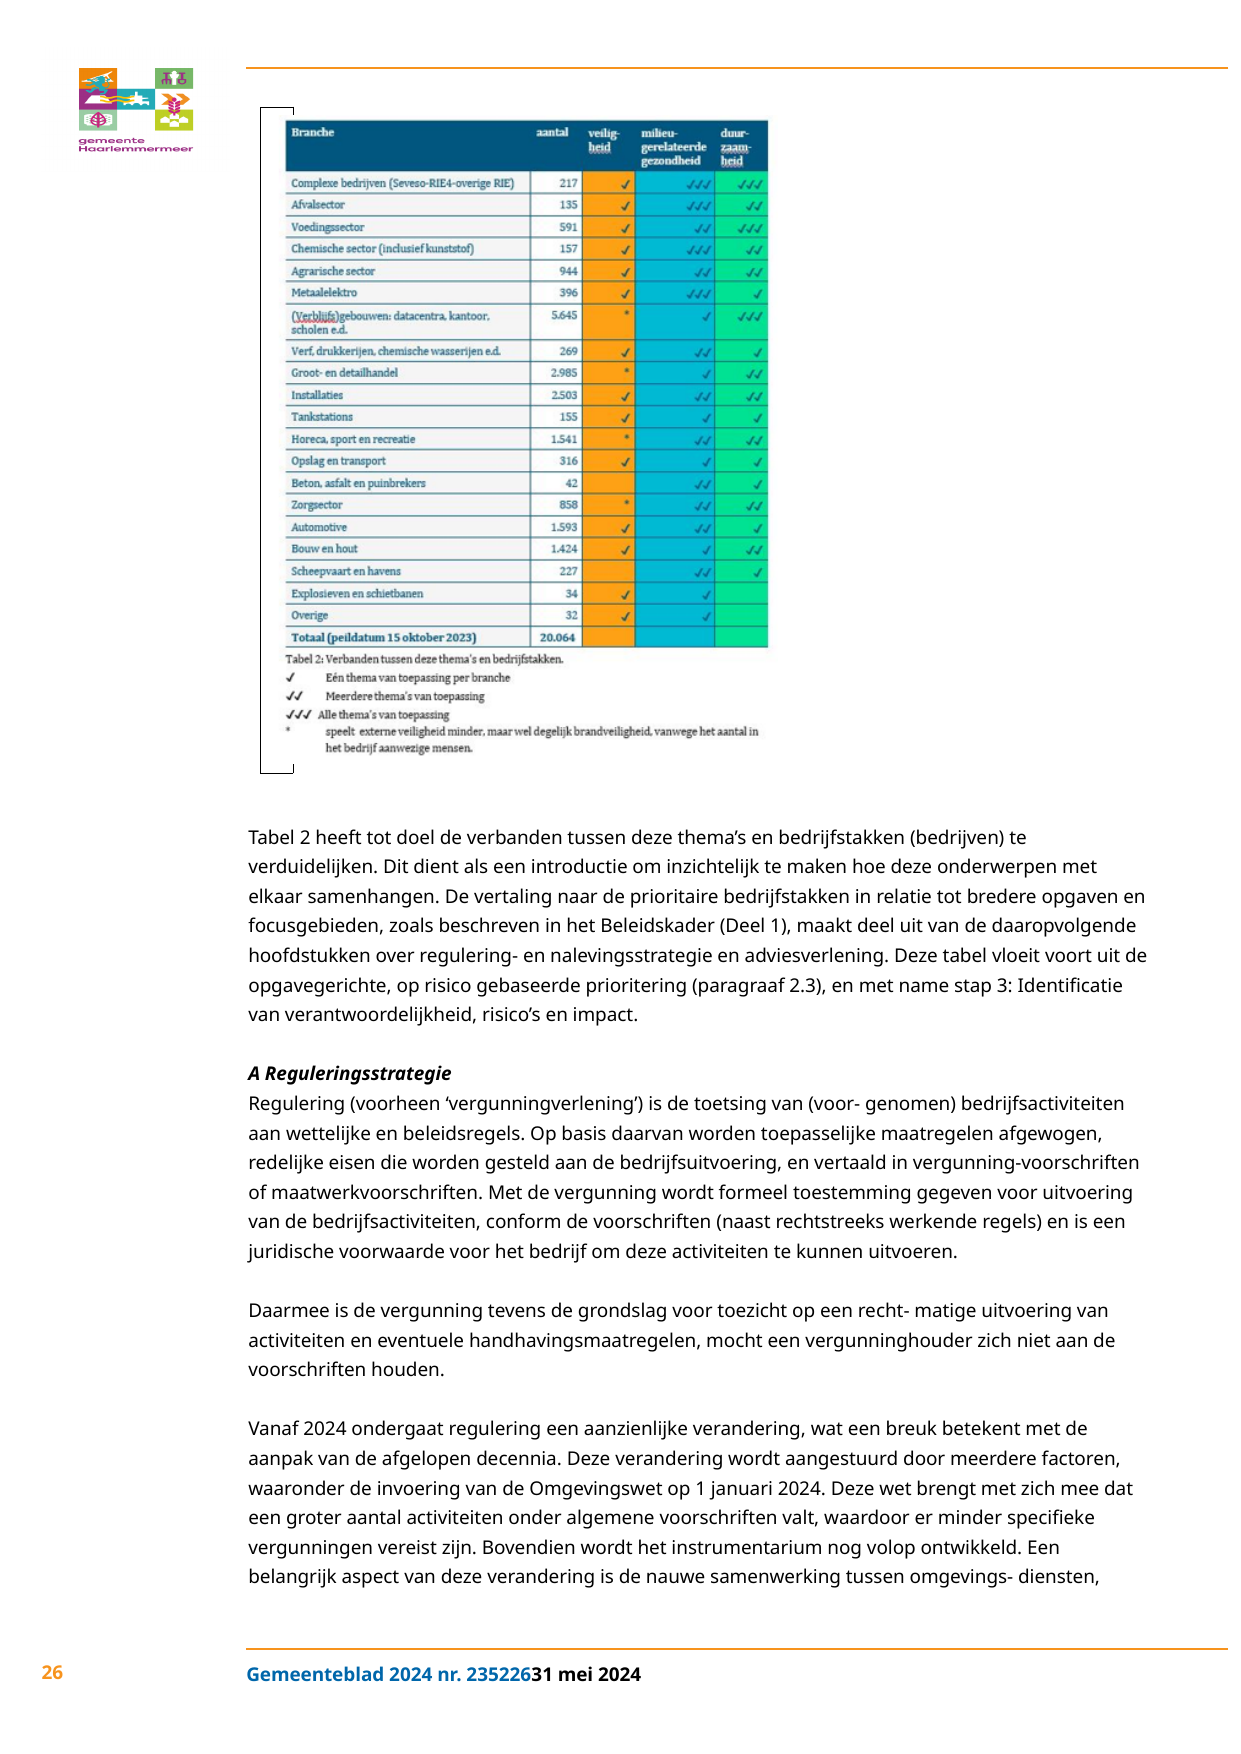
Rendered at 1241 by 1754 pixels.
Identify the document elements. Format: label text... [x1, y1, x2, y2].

text Vanaf 2024 ondergaat regulering een aanzienlijke verandering, wat een breuk betekent met de aanpak van de afgelopen decennia. Deze verandering wordt aangestuurd door meerdere factoren, waaronder de invoering van de Omgevingswet op 1 januari 2024. Deze wet brengt met zich mee dat een groter aantal activiteiten onder algemene voorschriften valt, waardoor er minder specifieke vergunningen vereist zijn. Bovendien wordt het instrumentarium nog volop ontwikkeld. Een belangrijk aspect van deze verandering is de nauwe samenwerking tussen omgevings- diensten, [248, 1416, 1152, 1589]
text Daarmee is de vergunning tevens de grondslag voor toezicht op een recht- matige uitvoering van activiteiten en eventuele handhavingsmaatregelen, mocht een vergunninghouder zich niet aan de voorschriften houden. [248, 1297, 1152, 1382]
text A Reguleringsstrategie [248, 1061, 1152, 1086]
text Regulering (voorheen ‘vergunningverlening’) is de toetsing van (voor- genomen) bedrijfsactiviteiten aan wettelijke en beleidsregels. Op basis daarvan worden toepasselijke maatregelen afgewogen, redelijke eisen die worden gesteld aan de bedrijfsuitvoering, en vertaald in vergunning-voorschriften of maatwerkvoorschriften. Met de vergunning wordt formeel toestemming gegeven voor uitvoering van de bedrijfsactiviteiten, conform de voorschriften (naast rechtstreeks werkende regels) en is een juridische voorwaarde voor het bedrijf om deze activiteiten te kunnen uitvoeren. [248, 1090, 1152, 1264]
text Tabel 2 heeft tot doel de verbanden tussen deze thema’s en bedrijfstakken (bedrijven) te verduidelijken. Dit dient als een introductie om inzichtelijk te maken hoe deze onderwerpen met elkaar samenhangen. De vertaling naar de prioritaire bedrijfstakken in relatie tot bredere opgaven en focusgebieden, zoals beschreven in het Beleidskader (Deel 1), maakt deel uit van de daaropvolgende hoofdstukken over regulering- en nalevingsstrategie en adviesverlening. Deze tabel vloeit voort uit de opgavegerichte, op risico gebaseerde prioritering (paragraaf 2.3), en met name stap 3: Identificatie van verantwoordelijkheid, risico’s en impact. [248, 824, 1152, 1027]
picture [268, 115, 800, 764]
picture [41, 47, 231, 172]
